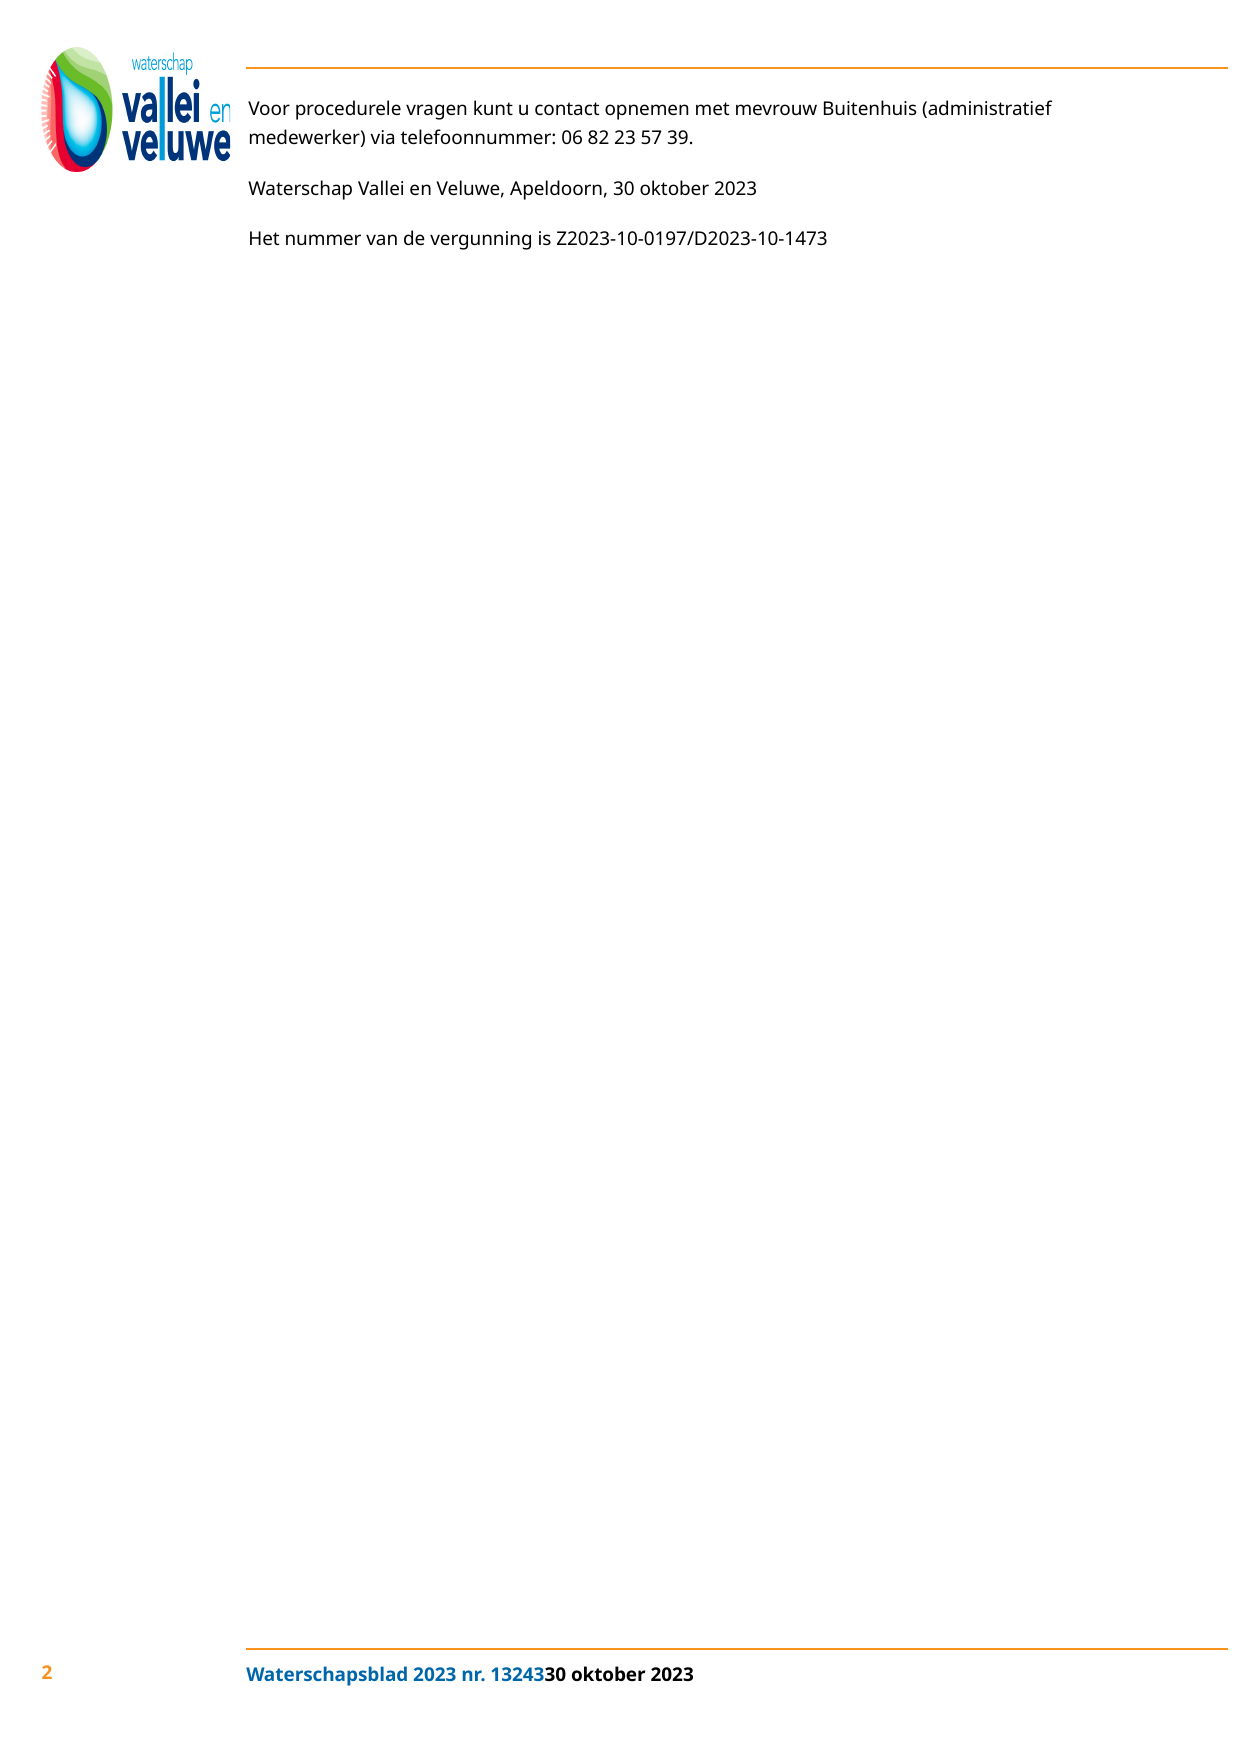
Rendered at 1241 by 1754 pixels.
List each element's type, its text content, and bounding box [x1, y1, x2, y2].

text Voor procedurele vragen kunt u contact opnemen met mevrouw Buitenhuis (administratief medewerker) via telefoonnummer: 06 82 23 57 39. [248, 95, 1152, 150]
text Waterschap Vallei en Veluwe, Apeldoorn, 30 oktober 2023 [248, 175, 1152, 201]
picture [41, 47, 231, 172]
text Het nummer van de vergunning is Z2023-10-0197/D2023-10-1473 [248, 225, 1152, 251]
